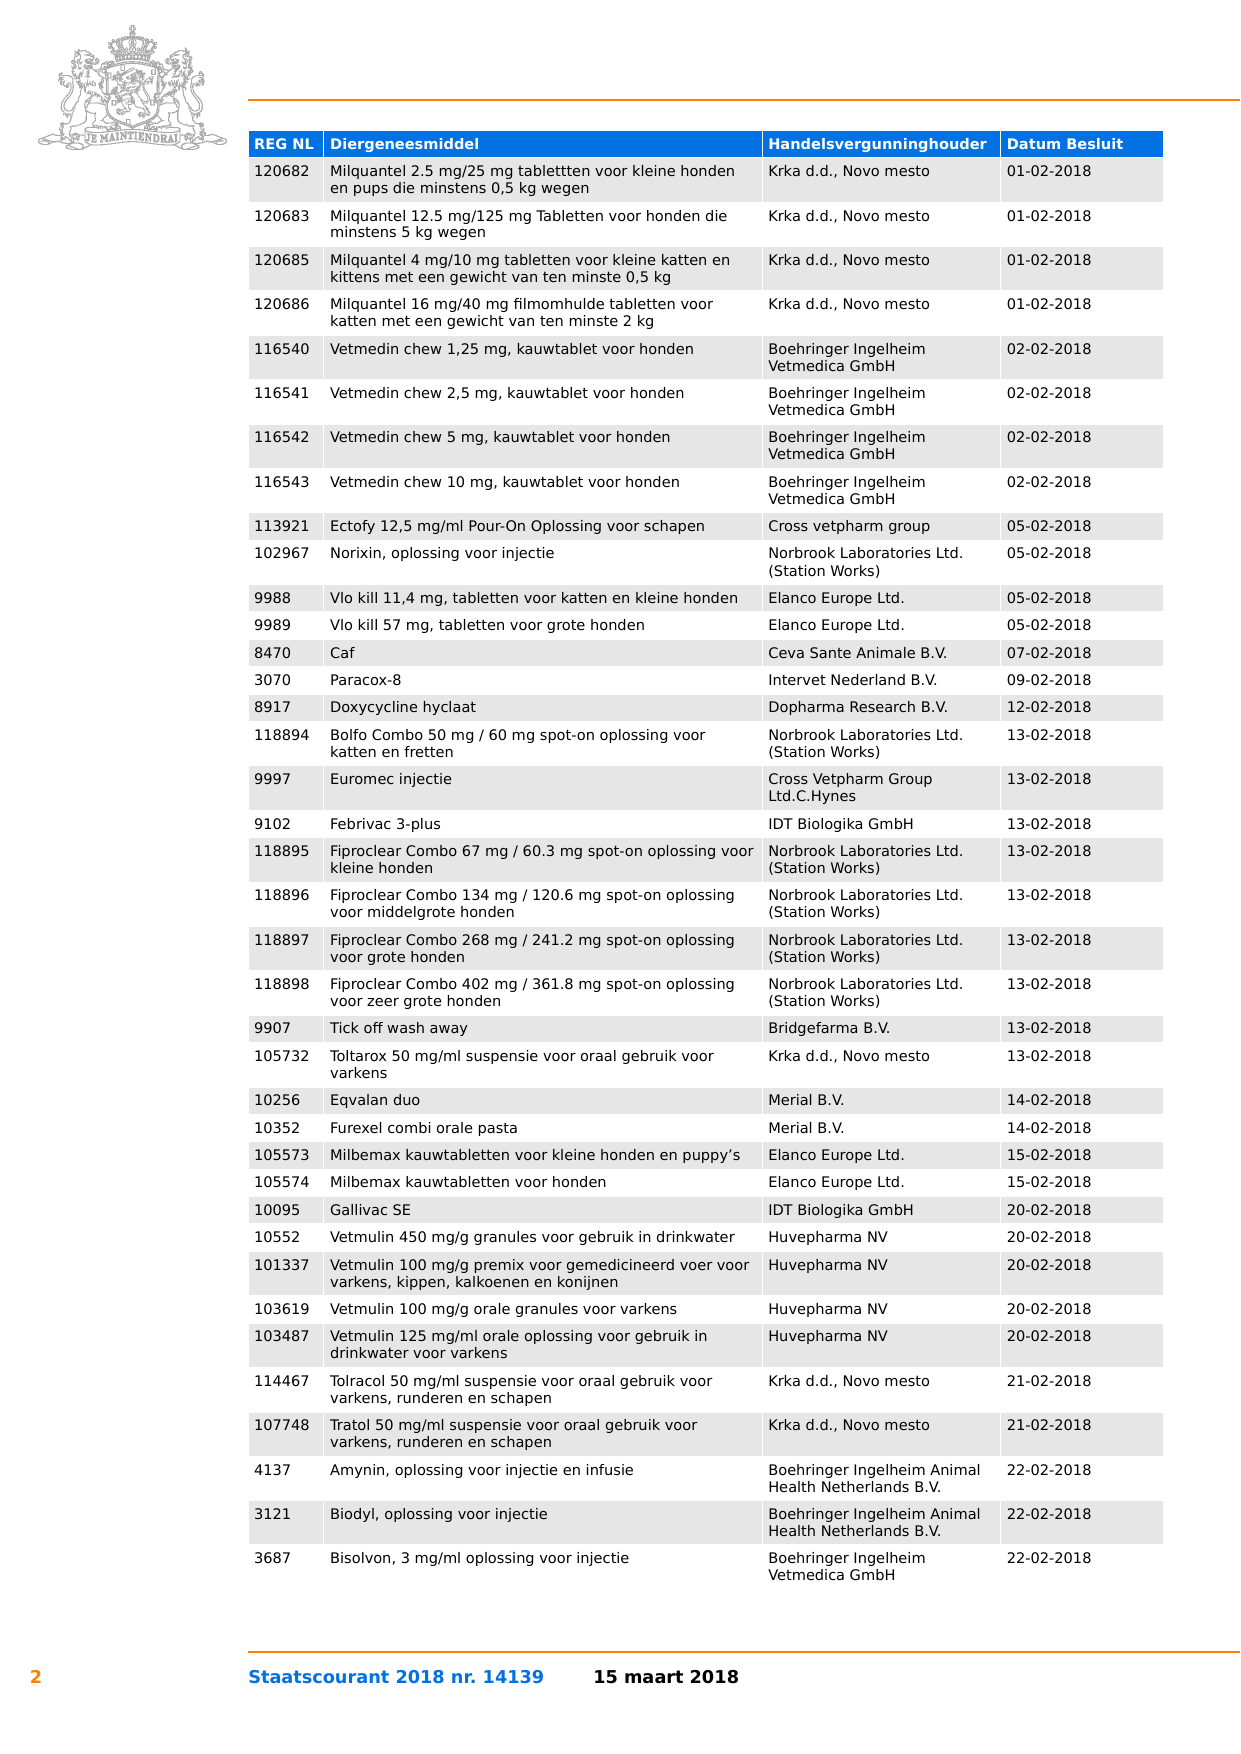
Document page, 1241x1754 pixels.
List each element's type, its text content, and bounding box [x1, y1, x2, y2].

table_cell 14-02-2018 [1001, 1088, 1163, 1114]
table_cell Huvepharma NV [763, 1324, 1000, 1367]
table_cell Vetmulin 100 mg/g orale granules voor varkens [324, 1296, 762, 1323]
table_cell 8470 [249, 640, 323, 666]
table_cell Vetmulin 450 mg/g granules voor gebruik in drinkwater [324, 1225, 762, 1251]
table_cell 116543 [249, 469, 323, 512]
table_header Diergeneesmiddel [324, 131, 762, 157]
table_cell 22-02-2018 [1001, 1457, 1163, 1500]
table_cell 13-02-2018 [1001, 722, 1163, 765]
table_cell Boehringer Ingelheim Animal Health Netherlands B.V. [763, 1501, 1000, 1544]
table_cell Milquantel 16 mg/40 mg filmomhulde tabletten voor katten met een gewicht van ten minste 2 kg [324, 291, 762, 335]
table_cell Boehringer Ingelheim Vetmedica GmbH [763, 1546, 1000, 1589]
table_cell Norbrook Laboratories Ltd. (Station Works) [763, 927, 1000, 970]
table_cell 118898 [249, 971, 323, 1015]
table_cell Krka d.d., Novo mesto [763, 247, 1000, 290]
table_cell 105732 [249, 1043, 323, 1086]
table_cell Huvepharma NV [763, 1225, 1000, 1251]
table_cell Dopharma Research B.V. [763, 695, 1000, 721]
table_cell 05-02-2018 [1001, 541, 1163, 584]
table_cell 01-02-2018 [1001, 291, 1163, 335]
table_cell Vetmulin 100 mg/g premix voor gemedicineerd voer voor varkens, kippen, kalkoenen en konijnen [324, 1252, 762, 1295]
table_cell 09-02-2018 [1001, 667, 1163, 694]
table_cell Doxycycline hyclaat [324, 695, 762, 721]
table_cell Norbrook Laboratories Ltd. (Station Works) [763, 838, 1000, 882]
table_cell Norixin, oplossing voor injectie [324, 541, 762, 584]
table_cell Paracox-8 [324, 667, 762, 694]
table_cell 118895 [249, 838, 323, 882]
table_cell 13-02-2018 [1001, 1016, 1163, 1042]
table_cell Milbemax kauwtabletten voor kleine honden en puppy’s [324, 1142, 762, 1169]
table_cell 20-02-2018 [1001, 1252, 1163, 1295]
table_cell 105573 [249, 1142, 323, 1169]
table_cell 01-02-2018 [1001, 203, 1163, 246]
table_cell Euromec injectie [324, 766, 762, 810]
table_cell Caf [324, 640, 762, 666]
table_cell Fiproclear Combo 67 mg / 60.3 mg spot-on oplossing voor kleine honden [324, 838, 762, 882]
table_cell 118897 [249, 927, 323, 970]
table_cell Bridgefarma B.V. [763, 1016, 1000, 1042]
table_cell Norbrook Laboratories Ltd. (Station Works) [763, 541, 1000, 584]
table_cell 118894 [249, 722, 323, 765]
table_cell 3070 [249, 667, 323, 694]
table_cell 102967 [249, 541, 323, 584]
table_cell 120683 [249, 203, 323, 246]
table_cell Elanco Europe Ltd. [763, 1142, 1000, 1169]
table_cell Huvepharma NV [763, 1296, 1000, 1323]
table_cell 14-02-2018 [1001, 1115, 1163, 1141]
table_cell Krka d.d., Novo mesto [763, 1413, 1000, 1456]
table_cell 01-02-2018 [1001, 247, 1163, 290]
table_cell 9988 [249, 585, 323, 611]
table_cell Milquantel 4 mg/10 mg tabletten voor kleine katten en kittens met een gewicht van ten minste 0,5 kg [324, 247, 762, 290]
table_cell Krka d.d., Novo mesto [763, 203, 1000, 246]
table_cell Amynin, oplossing voor injectie en infusie [324, 1457, 762, 1500]
table_cell 120685 [249, 247, 323, 290]
table_cell 8917 [249, 695, 323, 721]
table_cell Elanco Europe Ltd. [763, 585, 1000, 611]
table_cell 3121 [249, 1501, 323, 1544]
table_cell 02-02-2018 [1001, 380, 1163, 423]
table_cell 22-02-2018 [1001, 1501, 1163, 1544]
table_cell 10256 [249, 1088, 323, 1114]
table_cell 01-02-2018 [1001, 158, 1163, 202]
table_cell Biodyl, oplossing voor injectie [324, 1501, 762, 1544]
table_cell 116542 [249, 425, 323, 468]
table_header REG NL [249, 131, 323, 157]
table_cell Vlo kill 57 mg, tabletten voor grote honden [324, 613, 762, 639]
table_cell Milquantel 12.5 mg/125 mg Tabletten voor honden die minstens 5 kg wegen [324, 203, 762, 246]
table_cell Febrivac 3-plus [324, 811, 762, 837]
table_cell 120682 [249, 158, 323, 202]
table_cell 12-02-2018 [1001, 695, 1163, 721]
table_cell 20-02-2018 [1001, 1296, 1163, 1323]
table_cell 10552 [249, 1225, 323, 1251]
table_cell 9907 [249, 1016, 323, 1042]
table_cell 120686 [249, 291, 323, 335]
table_cell Merial B.V. [763, 1115, 1000, 1141]
table_cell 13-02-2018 [1001, 811, 1163, 837]
table_cell 15-02-2018 [1001, 1142, 1163, 1169]
table_cell 105574 [249, 1170, 323, 1196]
table_cell Tolracol 50 mg/ml suspensie voor oraal gebruik voor varkens, runderen en schapen [324, 1368, 762, 1411]
table_cell 13-02-2018 [1001, 766, 1163, 810]
table_cell Vetmedin chew 5 mg, kauwtablet voor honden [324, 425, 762, 468]
table_cell Boehringer Ingelheim Vetmedica GmbH [763, 336, 1000, 379]
table_cell 103487 [249, 1324, 323, 1367]
table_cell IDT Biologika GmbH [763, 1197, 1000, 1223]
table_cell Huvepharma NV [763, 1252, 1000, 1295]
table_cell 10352 [249, 1115, 323, 1141]
table_cell 20-02-2018 [1001, 1197, 1163, 1223]
table_cell 20-02-2018 [1001, 1225, 1163, 1251]
table_cell IDT Biologika GmbH [763, 811, 1000, 837]
table_cell 116541 [249, 380, 323, 423]
table_cell Vetmedin chew 2,5 mg, kauwtablet voor honden [324, 380, 762, 423]
table_cell 118896 [249, 883, 323, 926]
table_cell Toltarox 50 mg/ml suspensie voor oraal gebruik voor varkens [324, 1043, 762, 1086]
table_cell Bisolvon, 3 mg/ml oplossing voor injectie [324, 1546, 762, 1589]
table_cell 4137 [249, 1457, 323, 1500]
table_cell 05-02-2018 [1001, 585, 1163, 611]
table_cell Fiproclear Combo 402 mg / 361.8 mg spot-on oplossing voor zeer grote honden [324, 971, 762, 1015]
table_cell Vetmedin chew 10 mg, kauwtablet voor honden [324, 469, 762, 512]
table_cell Norbrook Laboratories Ltd. (Station Works) [763, 722, 1000, 765]
table_cell Vetmedin chew 1,25 mg, kauwtablet voor honden [324, 336, 762, 379]
table_cell Milbemax kauwtabletten voor honden [324, 1170, 762, 1196]
table_cell 114467 [249, 1368, 323, 1411]
table_cell Vetmulin 125 mg/ml orale oplossing voor gebruik in drinkwater voor varkens [324, 1324, 762, 1367]
table_cell Norbrook Laboratories Ltd. (Station Works) [763, 971, 1000, 1015]
table_cell 05-02-2018 [1001, 613, 1163, 639]
table_cell Furexel combi orale pasta [324, 1115, 762, 1141]
table_cell Krka d.d., Novo mesto [763, 291, 1000, 335]
table_cell Elanco Europe Ltd. [763, 1170, 1000, 1196]
table_cell 9989 [249, 613, 323, 639]
table_cell Boehringer Ingelheim Vetmedica GmbH [763, 469, 1000, 512]
table_cell Eqvalan duo [324, 1088, 762, 1114]
table_cell Cross Vetpharm Group Ltd.C.Hynes [763, 766, 1000, 810]
table_cell 13-02-2018 [1001, 883, 1163, 926]
table_cell Boehringer Ingelheim Animal Health Netherlands B.V. [763, 1457, 1000, 1500]
table_cell Elanco Europe Ltd. [763, 613, 1000, 639]
table_cell 15-02-2018 [1001, 1170, 1163, 1196]
table_cell Milquantel 2.5 mg/25 mg tablettten voor kleine honden en pups die minstens 0,5 kg wegen [324, 158, 762, 202]
table_cell 02-02-2018 [1001, 469, 1163, 512]
table_cell 113921 [249, 513, 323, 540]
table_cell 101337 [249, 1252, 323, 1295]
table_cell 107748 [249, 1413, 323, 1456]
table_cell Cross vetpharm group [763, 513, 1000, 540]
table_header Handelsvergunninghouder [763, 131, 1000, 157]
table_cell Norbrook Laboratories Ltd. (Station Works) [763, 883, 1000, 926]
table_cell Fiproclear Combo 268 mg / 241.2 mg spot-on oplossing voor grote honden [324, 927, 762, 970]
table_cell Vlo kill 11,4 mg, tabletten voor katten en kleine honden [324, 585, 762, 611]
table_cell Boehringer Ingelheim Vetmedica GmbH [763, 425, 1000, 468]
table_cell Tick off wash away [324, 1016, 762, 1042]
table_cell 07-02-2018 [1001, 640, 1163, 666]
table_cell Krka d.d., Novo mesto [763, 1043, 1000, 1086]
table_cell 9997 [249, 766, 323, 810]
table_cell Tratol 50 mg/ml suspensie voor oraal gebruik voor varkens, runderen en schapen [324, 1413, 762, 1456]
table_cell 13-02-2018 [1001, 971, 1163, 1015]
table_cell Ectofy 12,5 mg/ml Pour-On Oplossing voor schapen [324, 513, 762, 540]
table_cell 21-02-2018 [1001, 1368, 1163, 1411]
table_cell Bolfo Combo 50 mg / 60 mg spot-on oplossing voor katten en fretten [324, 722, 762, 765]
table_cell Intervet Nederland B.V. [763, 667, 1000, 694]
table_cell Ceva Sante Animale B.V. [763, 640, 1000, 666]
picture [38, 25, 227, 150]
table_cell Boehringer Ingelheim Vetmedica GmbH [763, 380, 1000, 423]
table_cell 3687 [249, 1546, 323, 1589]
table_cell 116540 [249, 336, 323, 379]
table_cell 103619 [249, 1296, 323, 1323]
table_cell 20-02-2018 [1001, 1324, 1163, 1367]
table_cell 22-02-2018 [1001, 1546, 1163, 1589]
table_cell 13-02-2018 [1001, 1043, 1163, 1086]
table_cell 21-02-2018 [1001, 1413, 1163, 1456]
table_header Datum Besluit [1001, 131, 1163, 157]
table_cell Krka d.d., Novo mesto [763, 1368, 1000, 1411]
table_cell 13-02-2018 [1001, 838, 1163, 882]
table_cell 05-02-2018 [1001, 513, 1163, 540]
table_cell Gallivac SE [324, 1197, 762, 1223]
table_cell 10095 [249, 1197, 323, 1223]
table_cell Merial B.V. [763, 1088, 1000, 1114]
table_cell 9102 [249, 811, 323, 837]
table_cell 13-02-2018 [1001, 927, 1163, 970]
table_cell 02-02-2018 [1001, 336, 1163, 379]
table_cell Fiproclear Combo 134 mg / 120.6 mg spot-on oplossing voor middelgrote honden [324, 883, 762, 926]
table_cell 02-02-2018 [1001, 425, 1163, 468]
table_cell Krka d.d., Novo mesto [763, 158, 1000, 202]
